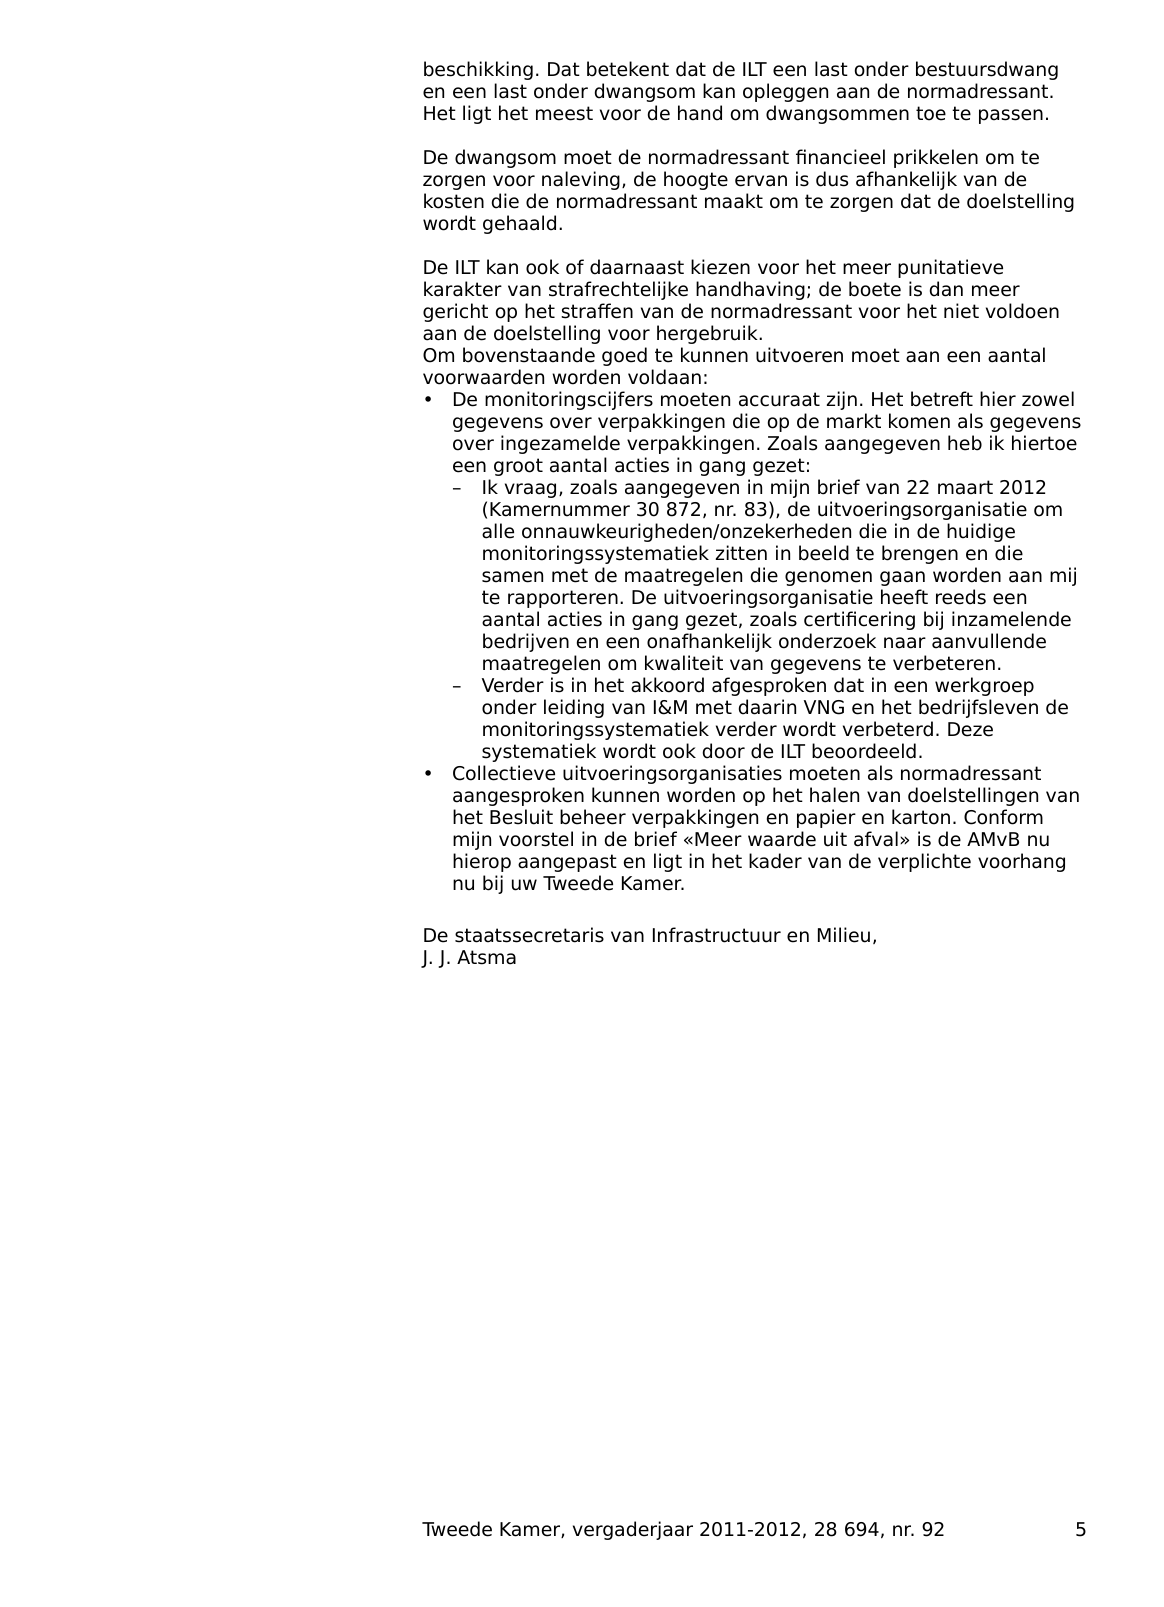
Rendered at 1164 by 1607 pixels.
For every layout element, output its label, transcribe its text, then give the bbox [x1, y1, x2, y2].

text De staatssecretaris van Infrastructuur en Milieu, J. J. Atsma [422, 925, 1087, 969]
text De dwangsom moet de normadressant financieel prikkelen om te zorgen voor naleving, de hoogte ervan is dus afhankelijk van de kosten die de normadressant maakt om te zorgen dat de doelstelling wordt gehaald. [422, 147, 1087, 235]
text – Ik vraag, zoals aangegeven in mijn brief van 22 maart 2012 (Kamernummer 30 872, nr. 83), de uitvoeringsorganisatie om alle onnauwkeurigheden/onzekerheden die in de huidige monitoringssystematiek zitten in beeld te brengen en die samen met de maatregelen die genomen gaan worden aan mij te rapporteren. De uitvoeringsorganisatie heeft reeds een aantal acties in gang gezet, zoals certificering bij inzamelende bedrijven en een onafhankelijk onderzoek naar aanvullende maatregelen om kwaliteit van gegevens te verbeteren. [452, 477, 1087, 675]
text – Verder is in het akkoord afgesproken dat in een werkgroep onder leiding van I&M met daarin VNG en het bedrijfsleven de monitoringssystematiek verder wordt verbeterd. Deze systematiek wordt ook door de ILT beoordeeld. [452, 675, 1087, 763]
text beschikking. Dat betekent dat de ILT een last onder bestuursdwang en een last onder dwangsom kan opleggen aan de normadressant. Het ligt het meest voor de hand om dwangsommen toe te passen. [422, 59, 1087, 125]
text De ILT kan ook of daarnaast kiezen voor het meer punitatieve karakter van strafrechtelijke handhaving; de boete is dan meer gericht op het straffen van de normadressant voor het niet voldoen aan de doelstelling voor hergebruik. [422, 257, 1087, 345]
text Om bovenstaande goed te kunnen uitvoeren moet aan een aantal voorwaarden worden voldaan: [422, 345, 1087, 389]
text • De monitoringscijfers moeten accuraat zijn. Het betreft hier zowel gegevens over verpakkingen die op de markt komen als gegevens over ingezamelde verpakkingen. Zoals aangegeven heb ik hiertoe een groot aantal acties in gang gezet: [422, 389, 1087, 477]
text • Collectieve uitvoeringsorganisaties moeten als normadressant aangesproken kunnen worden op het halen van doelstellingen van het Besluit beheer verpakkingen en papier en karton. Conform mijn voorstel in de brief «Meer waarde uit afval» is de AMvB nu hierop aangepast en ligt in het kader van de verplichte voorhang nu bij uw Tweede Kamer. [422, 763, 1087, 895]
